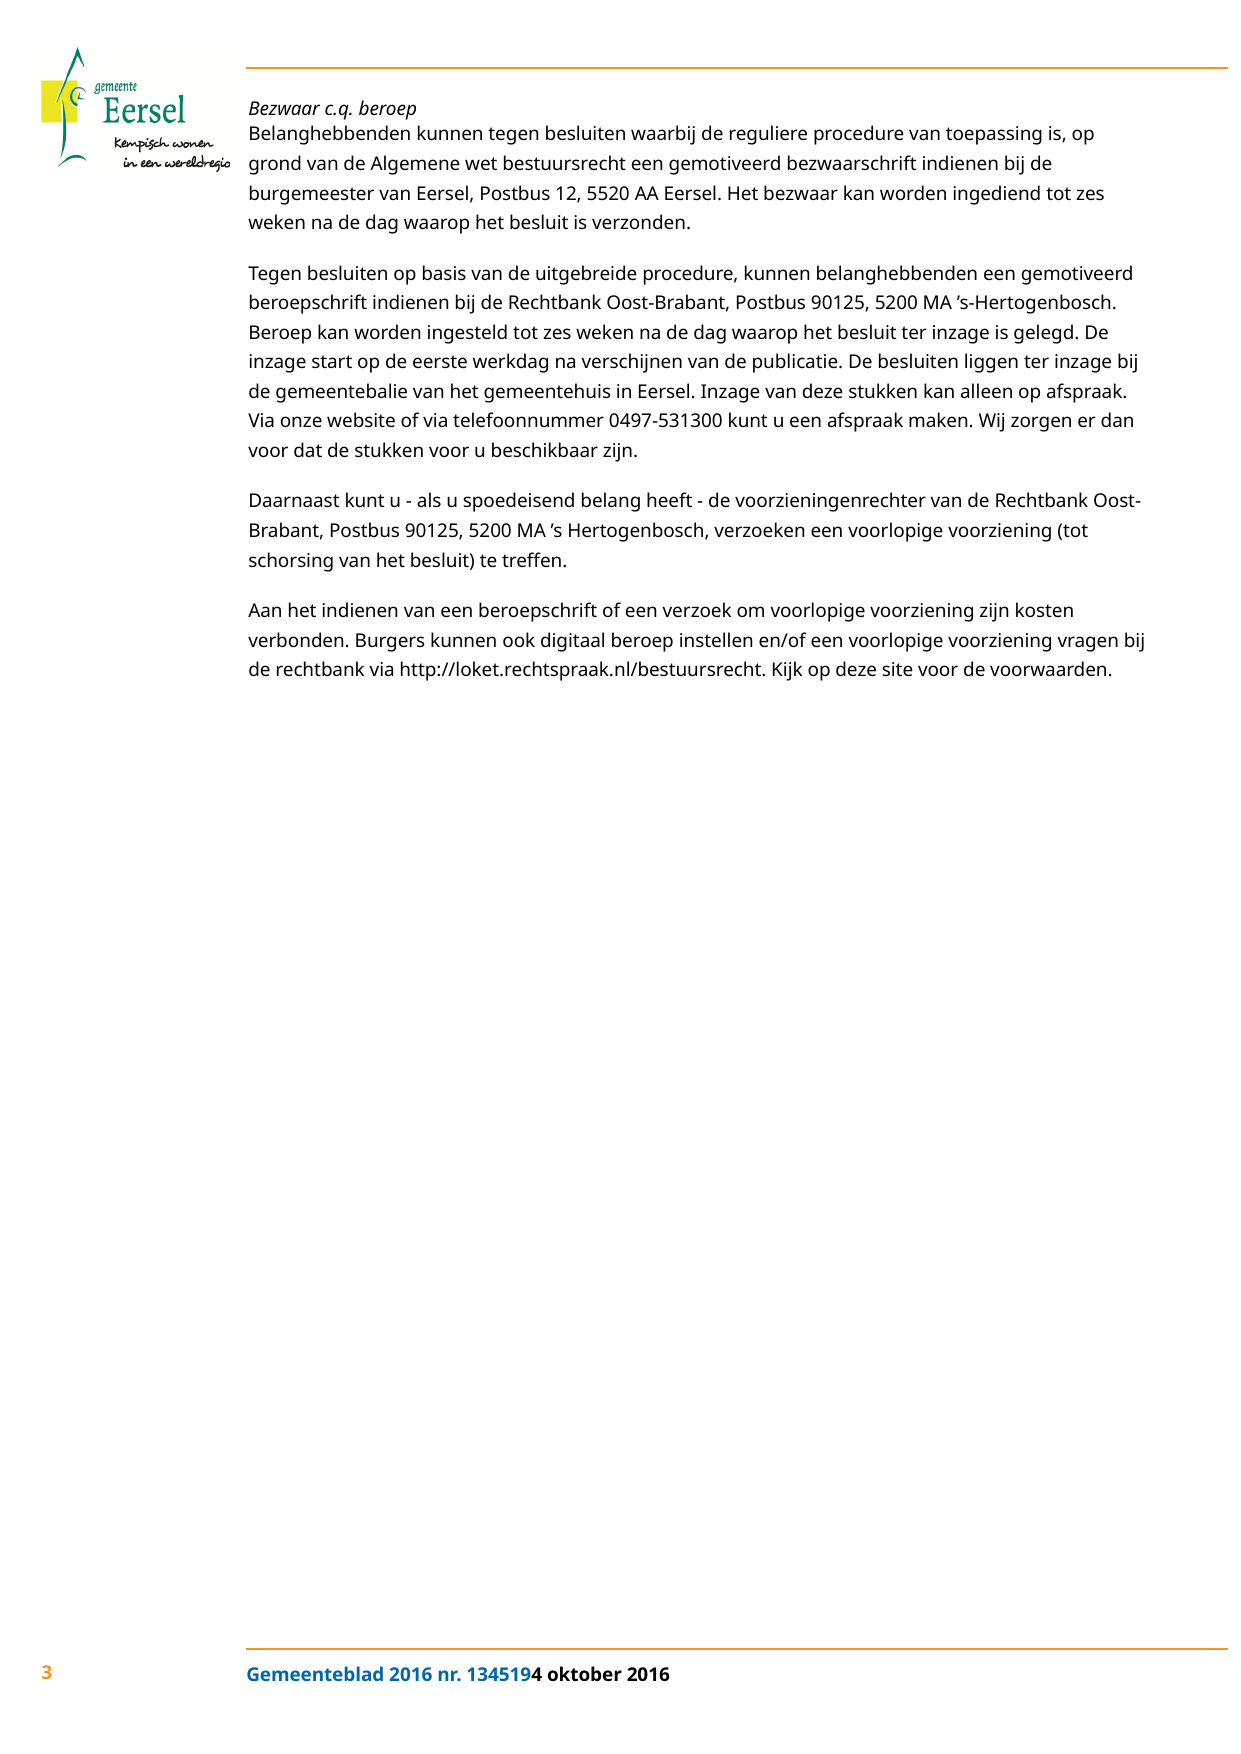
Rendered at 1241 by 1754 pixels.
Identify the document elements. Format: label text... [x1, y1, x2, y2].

text Bezwaar c.q. beroep [248, 95, 1152, 121]
text Daarnaast kunt u - als u spoedeisend belang heeft - de voorzieningenrechter van de Rechtbank Oost-Brabant, Postbus 90125, 5200 MA ’s Hertogenbosch, verzoeken een voorlopige voorziening (tot schorsing van het besluit) te treffen. [248, 488, 1152, 572]
text Tegen besluiten op basis van de uitgebreide procedure, kunnen belanghebbenden een gemotiveerd beroepschrift indienen bij de Rechtbank Oost-Brabant, Postbus 90125, 5200 MA ’s-Hertogenbosch. Beroep kan worden ingesteld tot zes weken na de dag waarop het besluit ter inzage is gelegd. De inzage start op de eerste werkdag na verschijnen van de publicatie. De besluiten liggen ter inzage bij de gemeentebalie van het gemeentehuis in Eersel. Inzage van deze stukken kan alleen op afspraak. Via onze website of via telefoonnummer 0497-531300 kunt u een afspraak maken. Wij zorgen er dan voor dat de stukken voor u beschikbaar zijn. [248, 260, 1152, 463]
text Belanghebbenden kunnen tegen besluiten waarbij de reguliere procedure van toepassing is, op grond van de Algemene wet bestuursrecht een gemotiveerd bezwaarschrift indienen bij de burgemeester van Eersel, Postbus 12, 5520 AA Eersel. Het bezwaar kan worden ingediend tot zes weken na de dag waarop het besluit is verzonden. [248, 121, 1152, 235]
picture [41, 47, 231, 172]
text Aan het indienen van een beroepschrift of een verzoek om voorlopige voorziening zijn kosten verbonden. Burgers kunnen ook digitaal beroep instellen en/of een voorlopige voorziening vragen bij de rechtbank via http://loket.rechtspraak.nl/bestuursrecht. Kijk op deze site voor de voorwaarden. [248, 597, 1152, 682]
